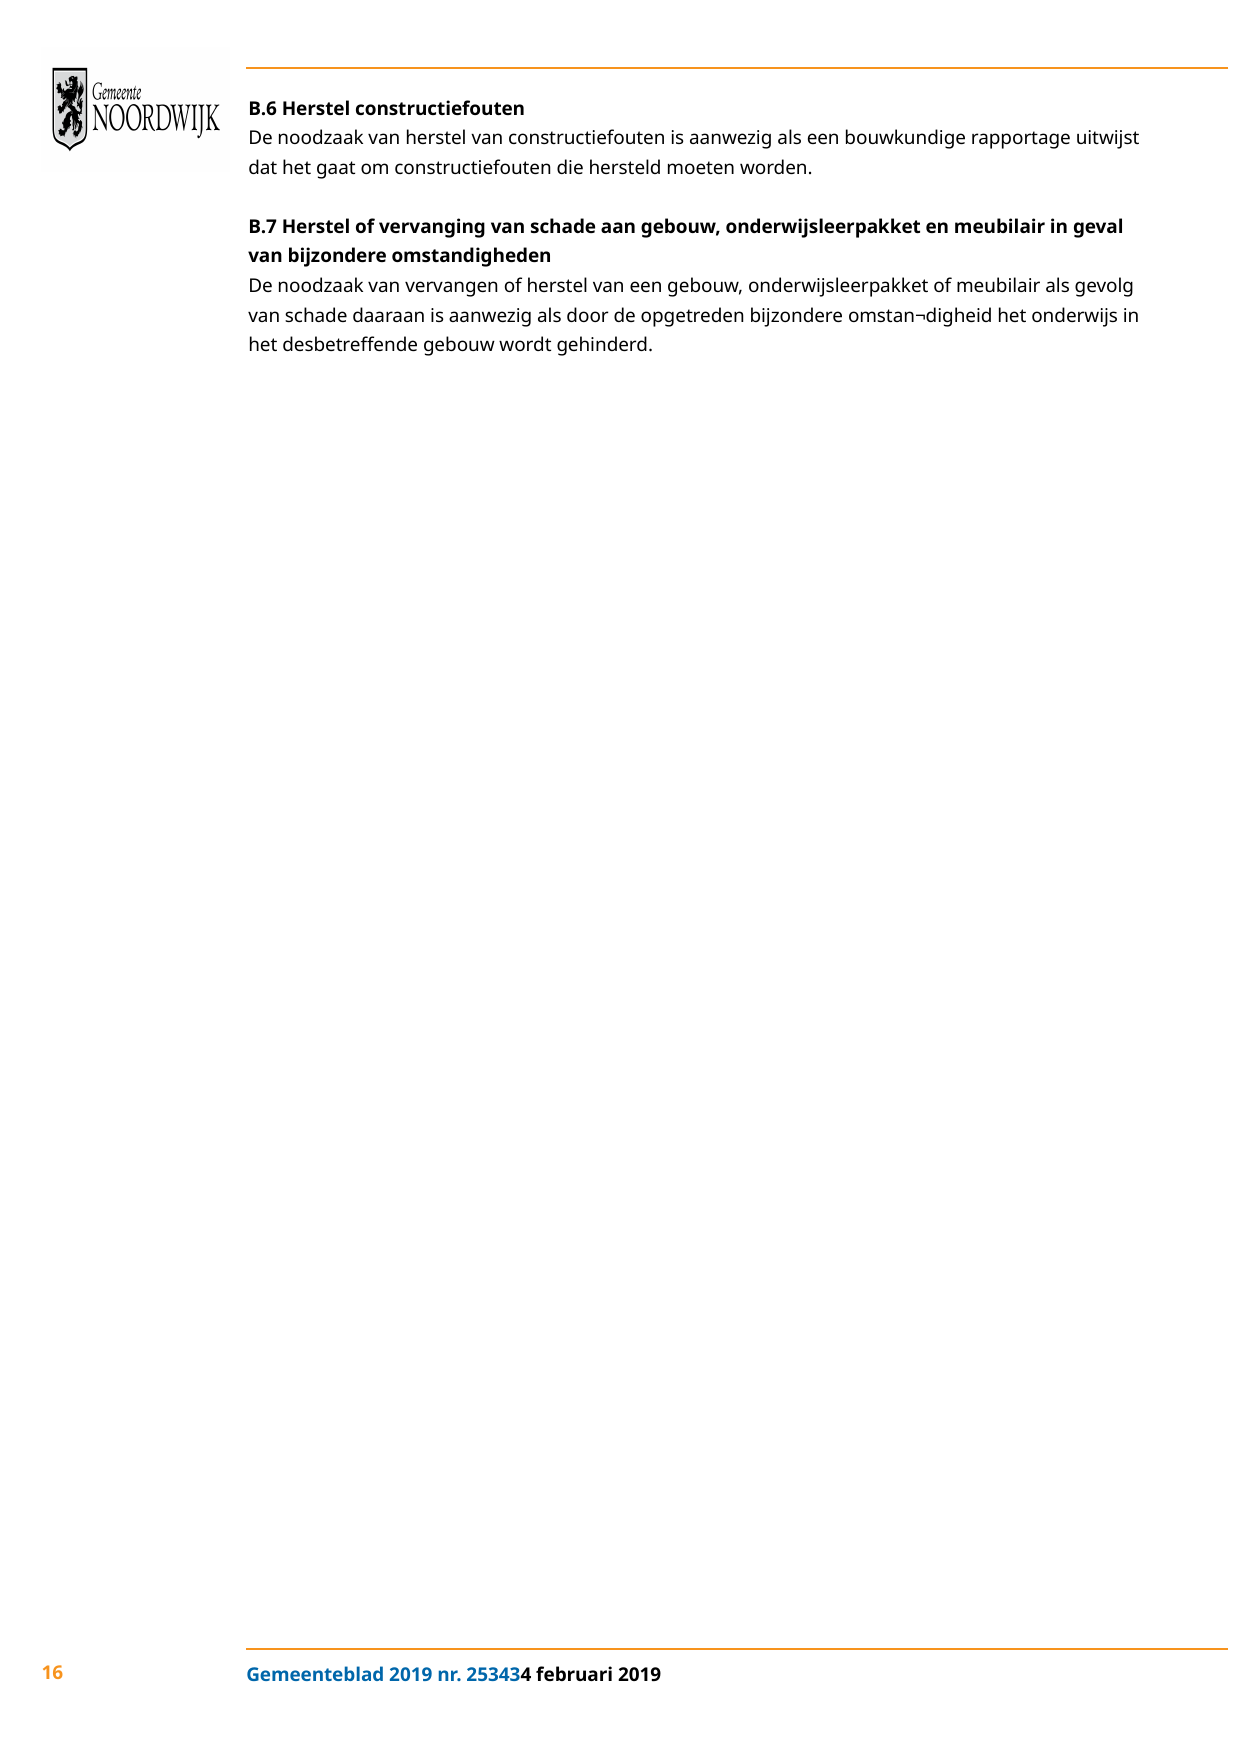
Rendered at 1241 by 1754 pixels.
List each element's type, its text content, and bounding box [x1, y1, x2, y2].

text B.6 Herstel constructiefouten [248, 95, 1152, 121]
text B.7 Herstel of vervanging van schade aan gebouw, onderwijsleerpakket en meubilair in geval van bijzondere omstandigheden [248, 213, 1152, 268]
text De noodzaak van vervangen of herstel van een gebouw, onderwijsleerpakket of meubilair als gevolg van schade daaraan is aanwezig als door de opgetreden bijzondere omstan¬digheid het onderwijs in het desbetreffende gebouw wordt gehinderd. [248, 272, 1152, 357]
text De noodzaak van herstel van constructiefouten is aanwezig als een bouwkundige rapportage uitwijst dat het gaat om constructiefouten die hersteld moeten worden. [248, 124, 1152, 180]
picture [41, 47, 231, 172]
